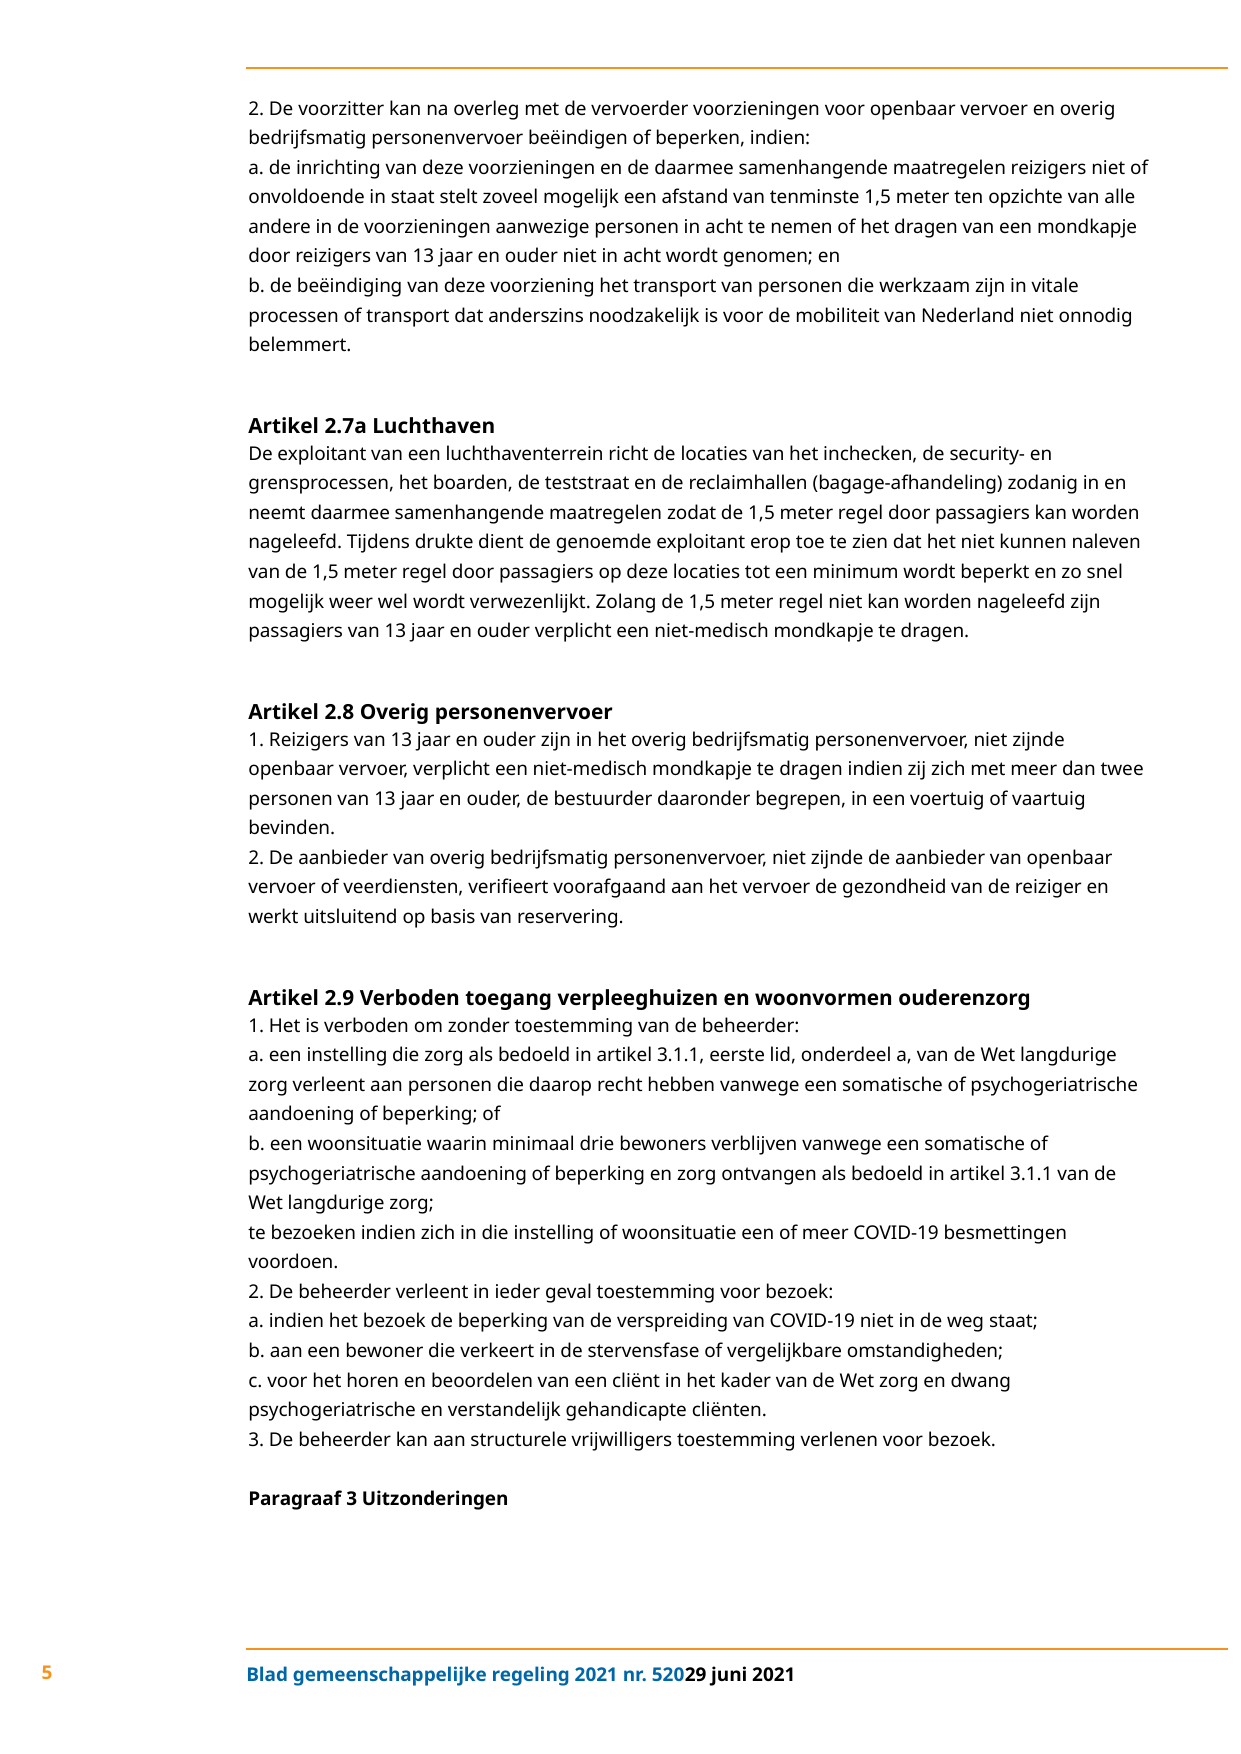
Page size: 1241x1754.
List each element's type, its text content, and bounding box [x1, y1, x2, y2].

text 2. De aanbieder van overig bedrijfsmatig personenvervoer, niet zijnde de aanbieder van openbaar vervoer of veerdiensten, verifieert voorafgaand aan het vervoer de gezondheid van de reiziger en werkt uitsluitend op basis van reservering. [248, 844, 1152, 929]
text 2. De voorzitter kan na overleg met de vervoerder voorzieningen voor openbaar vervoer en overig bedrijfsmatig personenvervoer beëindigen of beperken, indien: [248, 95, 1152, 150]
text 3. De beheerder kan aan structurele vrijwilligers toestemming verlenen voor bezoek. [248, 1426, 1152, 1452]
text Artikel 2.9 Verboden toegang verpleeghuizen en woonvormen ouderenzorg [248, 983, 1152, 1012]
text b. een woonsituatie waarin minimaal drie bewoners verblijven vanwege een somatische of psychogeriatrische aandoening of beperking en zorg ontvangen als bedoeld in artikel 3.1.1 van de Wet langdurige zorg; [248, 1130, 1152, 1215]
text De exploitant van een luchthaventerrein richt de locaties van het inchecken, de security- en grensprocessen, het boarden, de teststraat en de reclaimhallen (bagage-afhandeling) zodanig in en neemt daarmee samenhangende maatregelen zodat de 1,5 meter regel door passagiers kan worden nageleefd. Tijdens drukte dient de genoemde exploitant erop toe te zien dat het niet kunnen naleven van de 1,5 meter regel door passagiers op deze locaties tot een minimum wordt beperkt en zo snel mogelijk weer wel wordt verwezenlijkt. Zolang de 1,5 meter regel niet kan worden nageleefd zijn passagiers van 13 jaar en ouder verplicht een niet-medisch mondkapje te dragen. [248, 440, 1152, 643]
text Paragraaf 3 Uitzonderingen [248, 1485, 1152, 1511]
text a. een instelling die zorg als bedoeld in artikel 3.1.1, eerste lid, onderdeel a, van de Wet langdurige zorg verleent aan personen die daarop recht hebben vanwege een somatische of psychogeriatrische aandoening of beperking; of [248, 1041, 1152, 1126]
text a. indien het bezoek de beperking van de verspreiding van COVID-19 niet in de weg staat; [248, 1308, 1152, 1333]
text c. voor het horen en beoordelen van een cliënt in het kader van de Wet zorg en dwang psychogeriatrische en verstandelijk gehandicapte cliënten. [248, 1367, 1152, 1422]
text te bezoeken indien zich in die instelling of woonsituatie een of meer COVID-19 besmettingen voordoen. [248, 1219, 1152, 1274]
text b. aan een bewoner die verkeert in de stervensfase of vergelijkbare omstandigheden; [248, 1337, 1152, 1363]
text 2. De beheerder verleent in ieder geval toestemming voor bezoek: [248, 1278, 1152, 1304]
text 1. Het is verboden om zonder toestemming van de beheerder: [248, 1012, 1152, 1037]
text 1. Reizigers van 13 jaar en ouder zijn in het overig bedrijfsmatig personenvervoer, niet zijnde openbaar vervoer, verplicht een niet-medisch mondkapje te dragen indien zij zich met meer dan twee personen van 13 jaar en ouder, de bestuurder daaronder begrepen, in een voertuig of vaartuig bevinden. [248, 726, 1152, 840]
text b. de beëindiging van deze voorziening het transport van personen die werkzaam zijn in vitale processen of transport dat anderszins noodzakelijk is voor de mobiliteit van Nederland niet onnodig belemmert. [248, 272, 1152, 357]
picture [41, 47, 231, 172]
text Artikel 2.8 Overig personenvervoer [248, 697, 1152, 726]
text Artikel 2.7a Luchthaven [248, 411, 1152, 440]
text a. de inrichting van deze voorzieningen en de daarmee samenhangende maatregelen reizigers niet of onvoldoende in staat stelt zoveel mogelijk een afstand van tenminste 1,5 meter ten opzichte van alle andere in de voorzieningen aanwezige personen in acht te nemen of het dragen van een mondkapje door reizigers van 13 jaar en ouder niet in acht wordt genomen; en [248, 154, 1152, 268]
